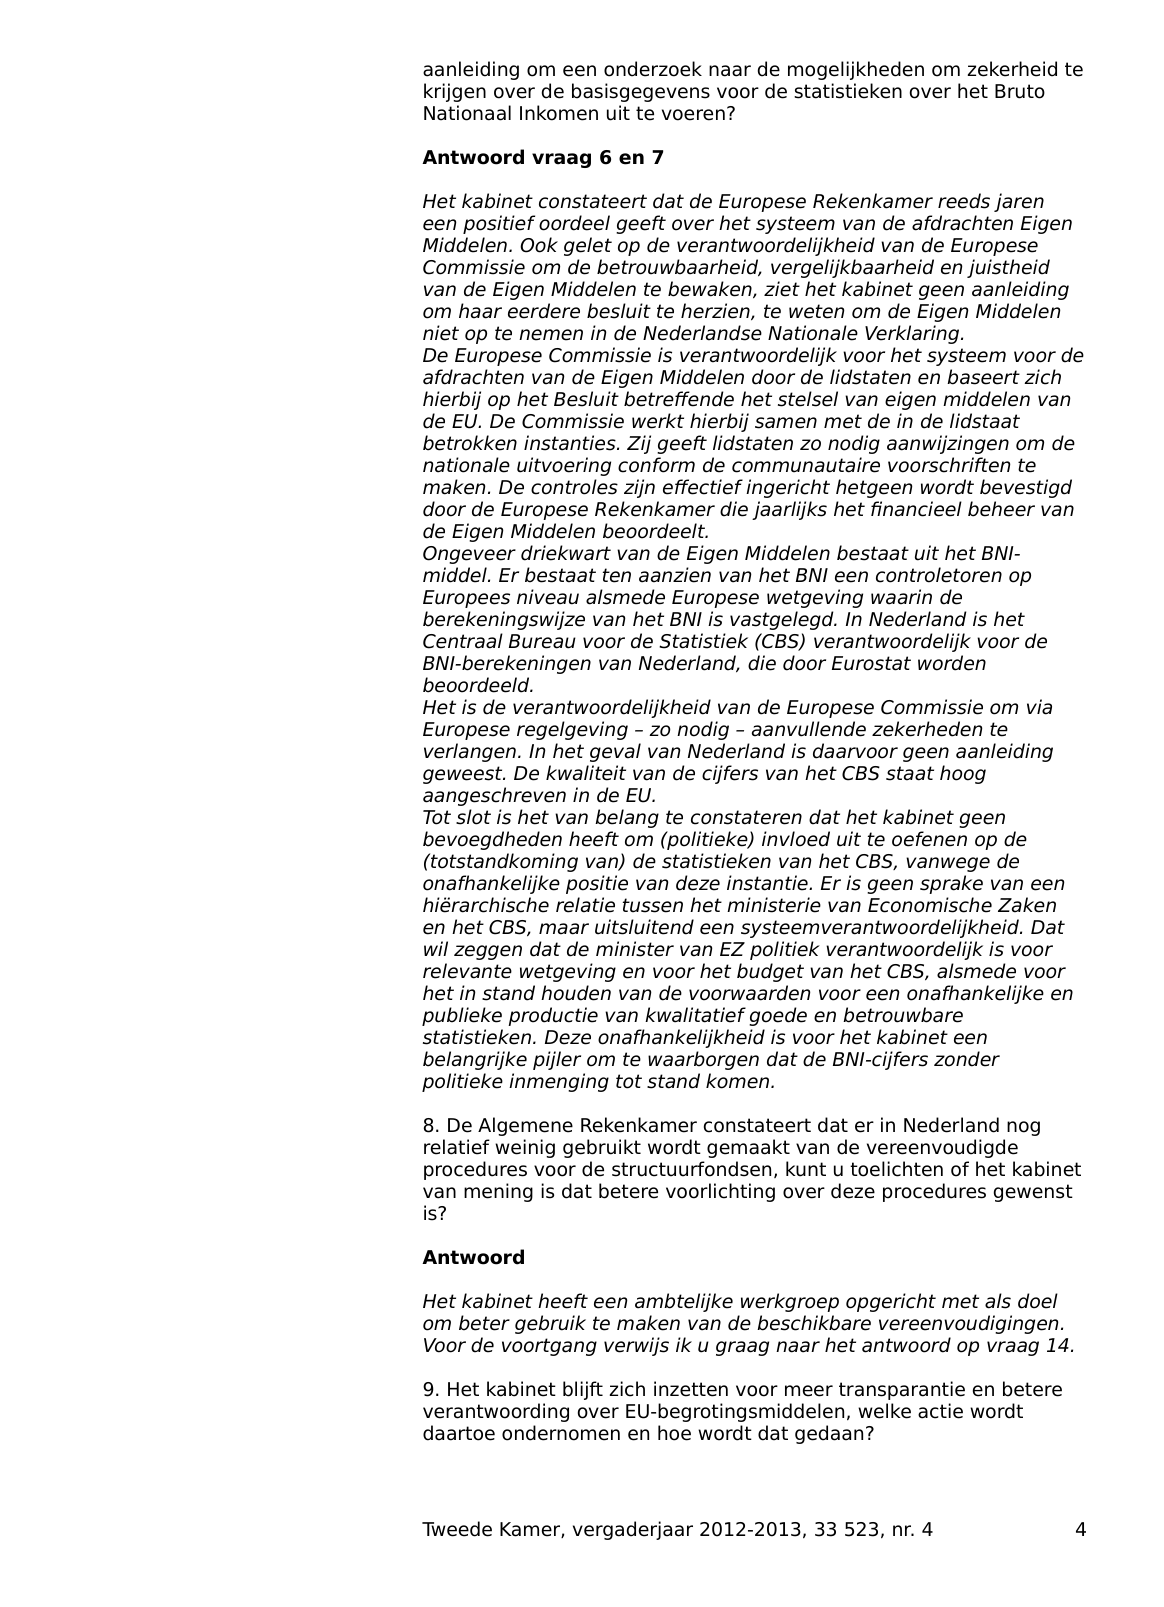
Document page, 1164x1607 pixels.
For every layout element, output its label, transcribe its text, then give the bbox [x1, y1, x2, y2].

subtitle Antwoord [422, 1247, 1087, 1269]
text Het kabinet heeft een ambtelijke werkgroep opgericht met als doel om beter gebruik te maken van de beschikbare vereenvoudigingen. Voor de voortgang verwijs ik u graag naar het antwoord op vraag 14. [422, 1291, 1087, 1357]
text aanleiding om een onderzoek naar de mogelijkheden om zekerheid te krijgen over de basisgegevens voor de statistieken over het Bruto Nationaal Inkomen uit te voeren? [422, 59, 1087, 125]
text Tot slot is het van belang te constateren dat het kabinet geen bevoegdheden heeft om (politieke) invloed uit te oefenen op de (totstandkoming van) de statistieken van het CBS, vanwege de onafhankelijke positie van deze instantie. Er is geen sprake van een hiërarchische relatie tussen het ministerie van Economische Zaken en het CBS, maar uitsluitend een systeemverantwoordelijkheid. Dat wil zeggen dat de minister van EZ politiek verantwoordelijk is voor relevante wetgeving en voor het budget van het CBS, alsmede voor het in stand houden van de voorwaarden voor een onafhankelijke en publieke productie van kwalitatief goede en betrouwbare statistieken. Deze onafhankelijkheid is voor het kabinet een belangrijke pijler om te waarborgen dat de BNI-cijfers zonder politieke inmenging tot stand komen. [422, 807, 1087, 1092]
text De Europese Commissie is verantwoordelijk voor het systeem voor de afdrachten van de Eigen Middelen door de lidstaten en baseert zich hierbij op het Besluit betreffende het stelsel van eigen middelen van de EU. De Commissie werkt hierbij samen met de in de lidstaat betrokken instanties. Zij geeft lidstaten zo nodig aanwijzingen om de nationale uitvoering conform de communautaire voorschriften te maken. De controles zijn effectief ingericht hetgeen wordt bevestigd door de Europese Rekenkamer die jaarlijks het financieel beheer van de Eigen Middelen beoordeelt. [422, 345, 1087, 543]
text 8. De Algemene Rekenkamer constateert dat er in Nederland nog relatief weinig gebruikt wordt gemaakt van de vereenvoudigde procedures voor de structuurfondsen, kunt u toelichten of het kabinet van mening is dat betere voorlichting over deze procedures gewenst is? [422, 1115, 1087, 1224]
text 9. Het kabinet blijft zich inzetten voor meer transparantie en betere verantwoording over EU-begrotingsmiddelen, welke actie wordt daartoe ondernomen en hoe wordt dat gedaan? [422, 1379, 1087, 1445]
text Het is de verantwoordelijkheid van de Europese Commissie om via Europese regelgeving – zo nodig – aanvullende zekerheden te verlangen. In het geval van Nederland is daarvoor geen aanleiding geweest. De kwaliteit van de cijfers van het CBS staat hoog aangeschreven in de EU. [422, 697, 1087, 807]
text Het kabinet constateert dat de Europese Rekenkamer reeds jaren een positief oordeel geeft over het systeem van de afdrachten Eigen Middelen. Ook gelet op de verantwoordelijkheid van de Europese Commissie om de betrouwbaarheid, vergelijkbaarheid en juistheid van de Eigen Middelen te bewaken, ziet het kabinet geen aanleiding om haar eerdere besluit te herzien, te weten om de Eigen Middelen niet op te nemen in de Nederlandse Nationale Verklaring. [422, 191, 1087, 345]
subtitle Antwoord vraag 6 en 7 [422, 147, 1087, 169]
text Ongeveer driekwart van de Eigen Middelen bestaat uit het BNI-middel. Er bestaat ten aanzien van het BNI een controletoren op Europees niveau alsmede Europese wetgeving waarin de berekeningswijze van het BNI is vastgelegd. In Nederland is het Centraal Bureau voor de Statistiek (CBS) verantwoordelijk voor de BNI-berekeningen van Nederland, die door Eurostat worden beoordeeld. [422, 543, 1087, 697]
